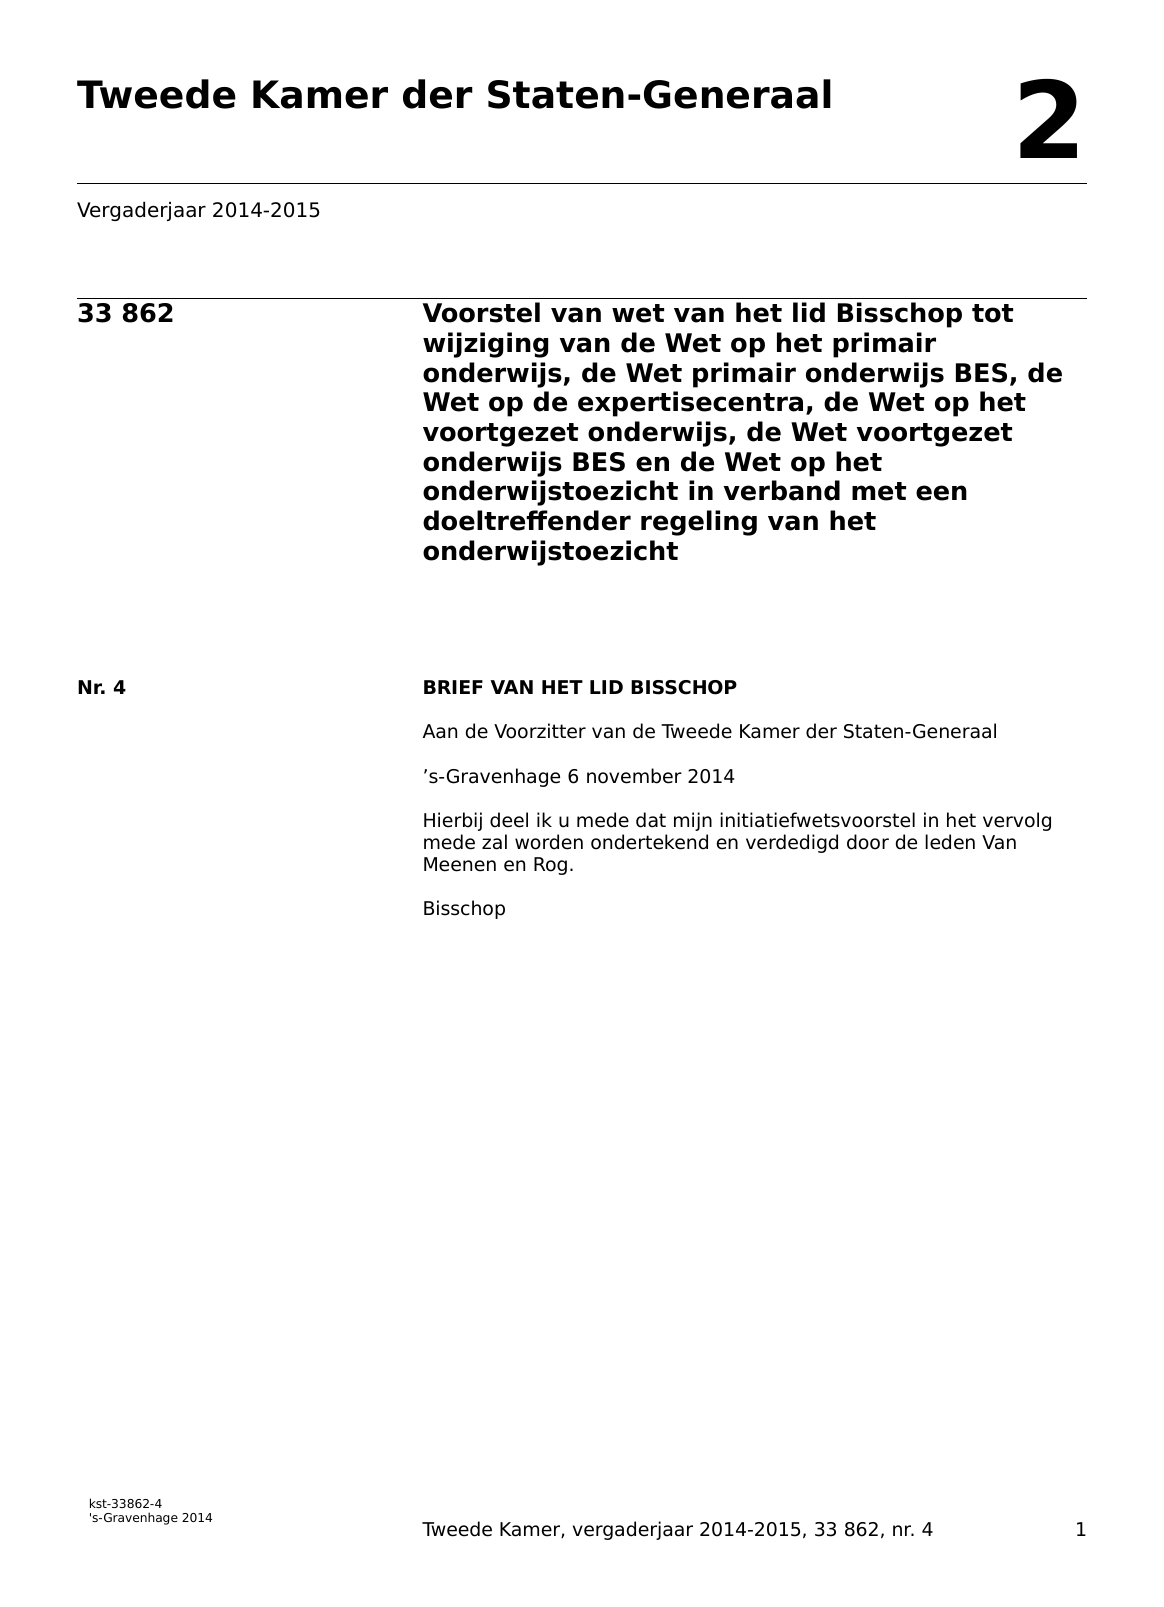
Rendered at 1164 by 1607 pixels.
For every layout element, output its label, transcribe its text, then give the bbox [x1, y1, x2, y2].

text Aan de Voorzitter van de Tweede Kamer der Staten-Generaal [422, 721, 1087, 743]
text 's-Gravenhage 2014 [88, 1511, 323, 1525]
table_cell Vergaderjaar 2014-2015 [77, 184, 1087, 298]
text Hierbij deel ik u mede dat mijn initiatiefwetsvoorstel in het vervolg mede zal worden ondertekend en verdedigd door de leden Van Meenen en Rog. [422, 810, 1087, 876]
subtitle Nr. 4 BRIEF VAN HET LID BISSCHOP [77, 677, 1087, 699]
text ’s-Gravenhage 6 november 2014 [422, 766, 1087, 787]
table_header 2 [886, 59, 1087, 183]
subtitle 33 862 Voorstel van wet van het lid Bisschop tot wijziging van de Wet op het primair onderwijs, de Wet primair onderwijs BES, de Wet op de expertisecentra, de Wet op het voortgezet onderwijs, de Wet voortgezet onderwijs BES en de Wet op het onderwijstoezicht in verband met een doeltreffender regeling van het onderwijstoezicht [77, 299, 1087, 566]
text Bisschop [422, 898, 1087, 920]
table_header Tweede Kamer der Staten-Generaal [77, 59, 886, 183]
text kst-33862-4 [88, 1497, 323, 1511]
